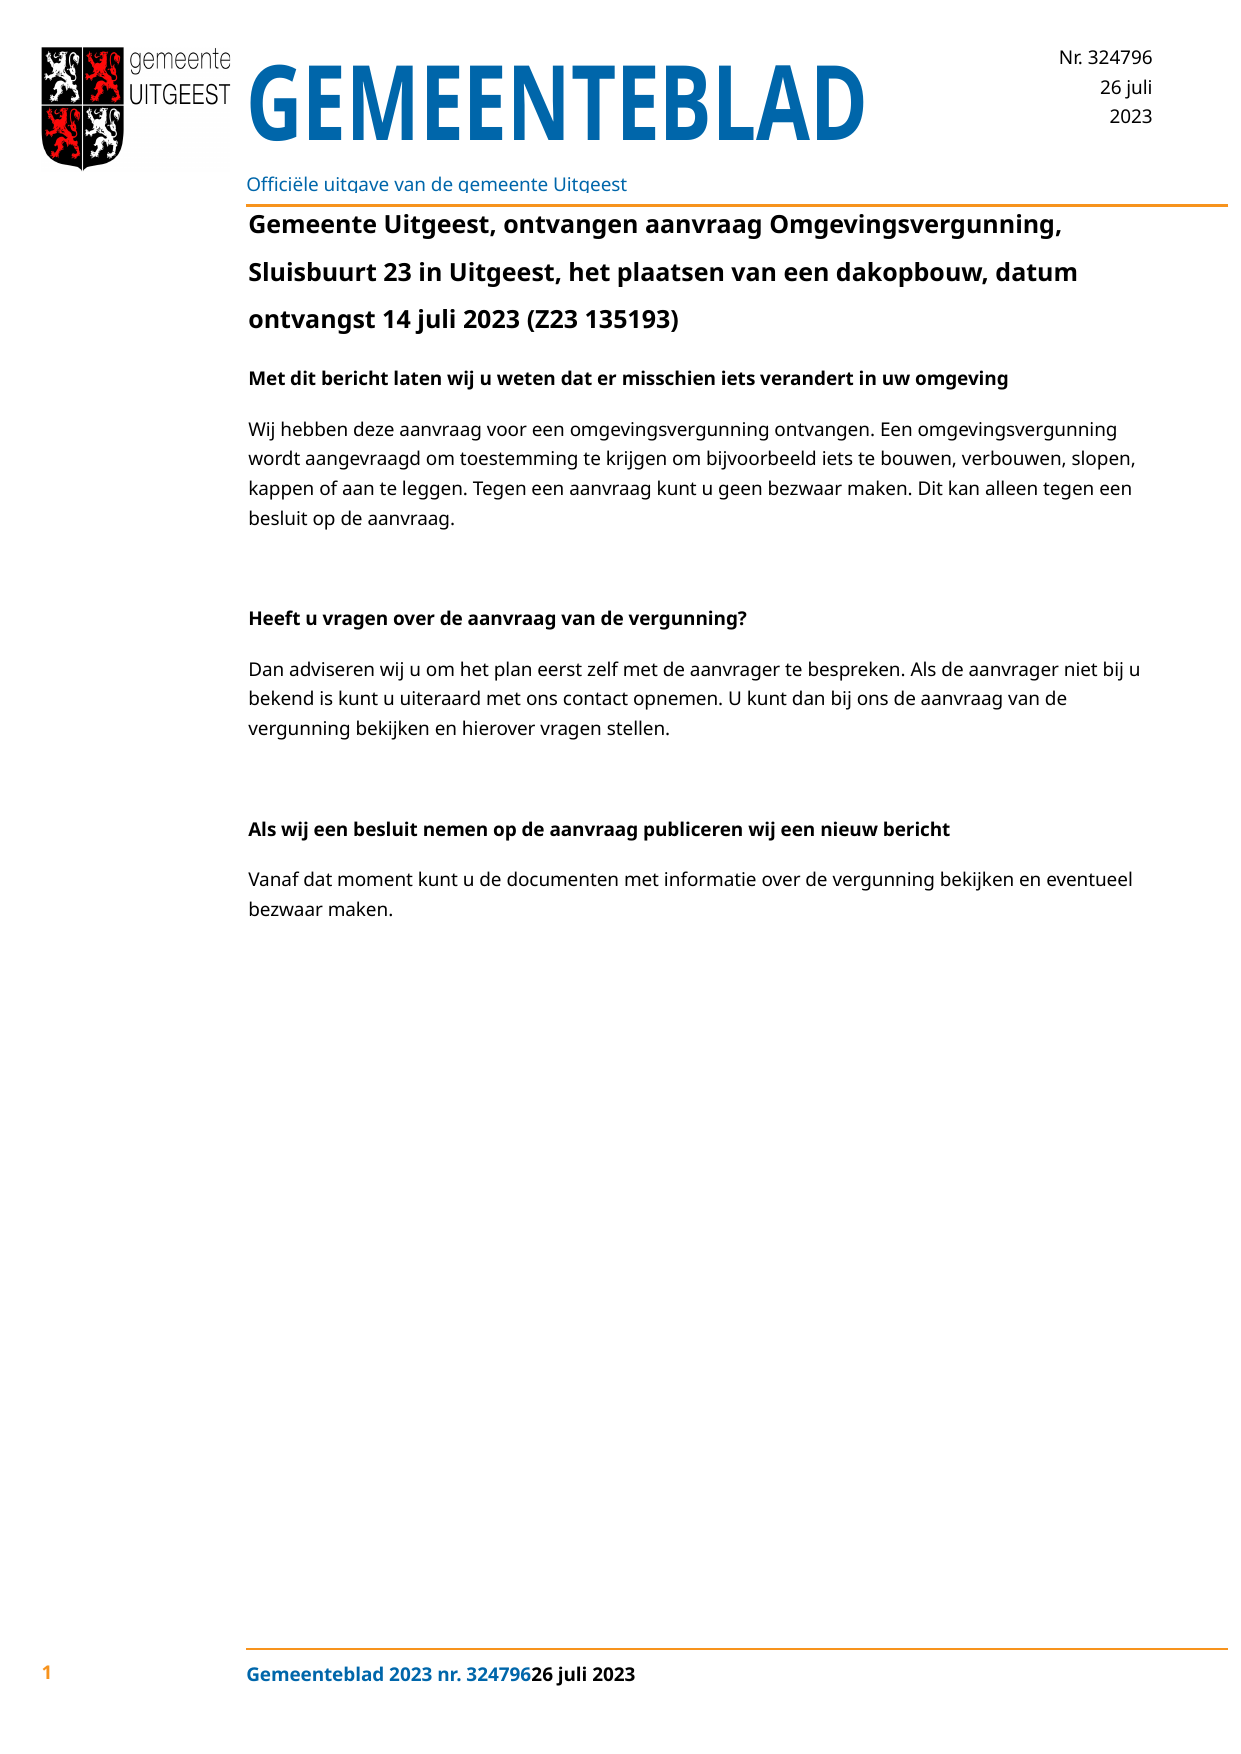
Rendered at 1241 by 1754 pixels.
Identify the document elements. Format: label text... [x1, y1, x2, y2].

text Als wij een besluit nemen op de aanvraag publiceren wij een nieuw bericht [248, 816, 1152, 842]
text Heeft u vragen over de aanvraag van de vergunning? [248, 606, 1152, 631]
text Gemeente Uitgeest, ontvangen aanvraag Omgevingsvergunning, Sluisbuurt 23 in Uitgeest, het plaatsen van een dakopbouw, datum ontvangst 14 juli 2023 (Z23 135193) [248, 207, 1152, 336]
picture [41, 47, 231, 172]
text Dan adviseren wij u om het plan eerst zelf met de aanvrager te bespreken. Als de aanvrager niet bij u bekend is kunt u uiteraard met ons contact opnemen. U kunt dan bij ons de aanvraag van de vergunning bekijken en hierover vragen stellen. [248, 656, 1152, 741]
text Wij hebben deze aanvraag voor een omgevingsvergunning ontvangen. Een omgevingsvergunning wordt aangevraagd om toestemming te krijgen om bijvoorbeeld iets te bouwen, verbouwen, slopen, kappen of aan te leggen. Tegen een aanvraag kunt u geen bezwaar maken. Dit kan alleen tegen een besluit op de aanvraag. [248, 416, 1152, 530]
text Vanaf dat moment kunt u de documenten met informatie over de vergunning bekijken en eventueel bezwaar maken. [248, 866, 1152, 922]
text Met dit bericht laten wij u weten dat er misschien iets verandert in uw omgeving [248, 366, 1152, 391]
